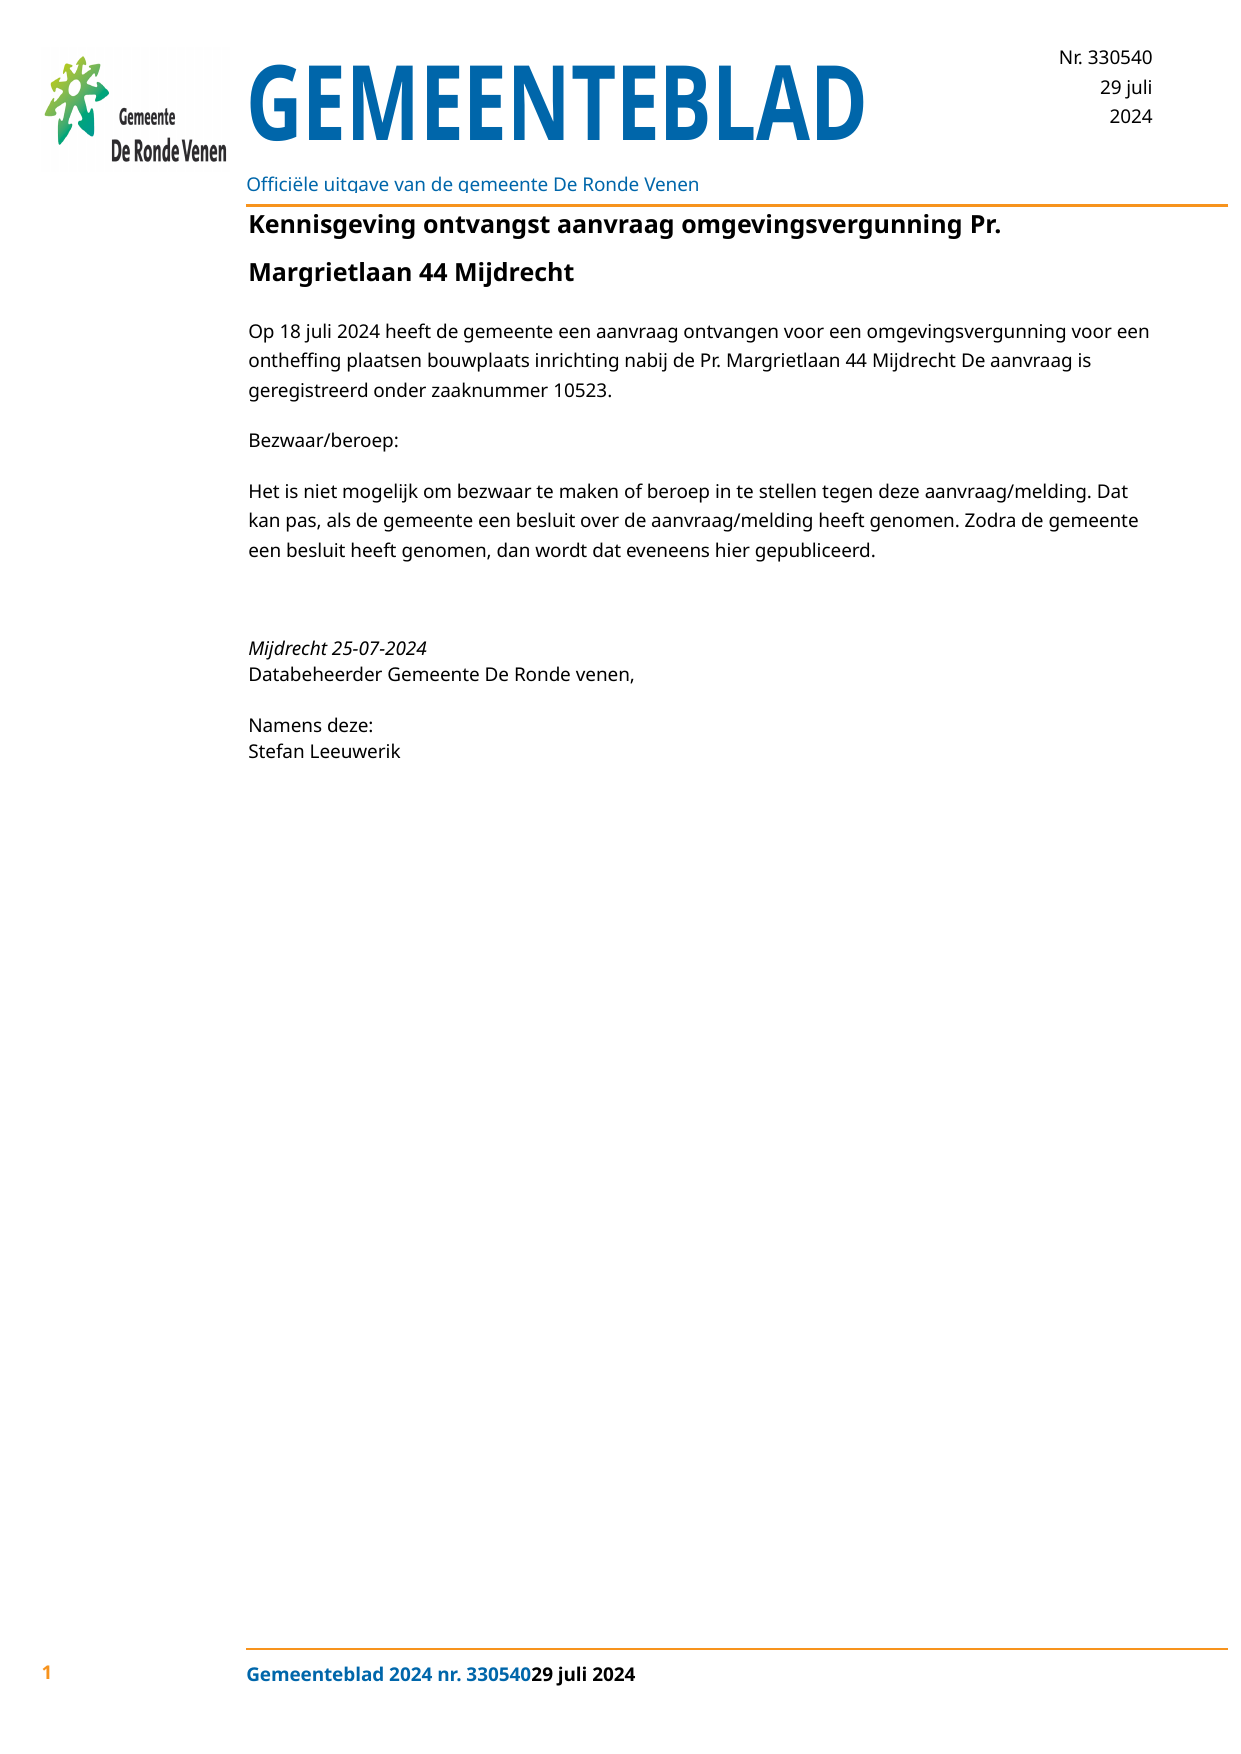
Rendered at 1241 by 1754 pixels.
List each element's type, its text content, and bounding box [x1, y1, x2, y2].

text Het is niet mogelijk om bezwaar te maken of beroep in te stellen tegen deze aanvraag/melding. Dat kan pas, als de gemeente een besluit over de aanvraag/melding heeft genomen. Zodra de gemeente een besluit heeft genomen, dan wordt dat eveneens hier gepubliceerd. [248, 478, 1152, 563]
picture [41, 47, 231, 172]
text Databeheerder Gemeente De Ronde venen, [248, 661, 1152, 687]
text Namens deze: [248, 712, 1152, 738]
text Bezwaar/beroep: [248, 427, 1152, 453]
text Op 18 juli 2024 heeft de gemeente een aanvraag ontvangen voor een omgevingsvergunning voor een ontheffing plaatsen bouwplaats inrichting nabij de Pr. Margrietlaan 44 Mijdrecht De aanvraag is geregistreerd onder zaaknummer 10523. [248, 318, 1152, 403]
text Kennisgeving ontvangst aanvraag omgevingsvergunning Pr. Margrietlaan 44 Mijdrecht [248, 207, 1152, 288]
text Mijdrecht 25-07-2024 [248, 635, 1152, 661]
text Stefan Leeuwerik [248, 738, 1152, 764]
